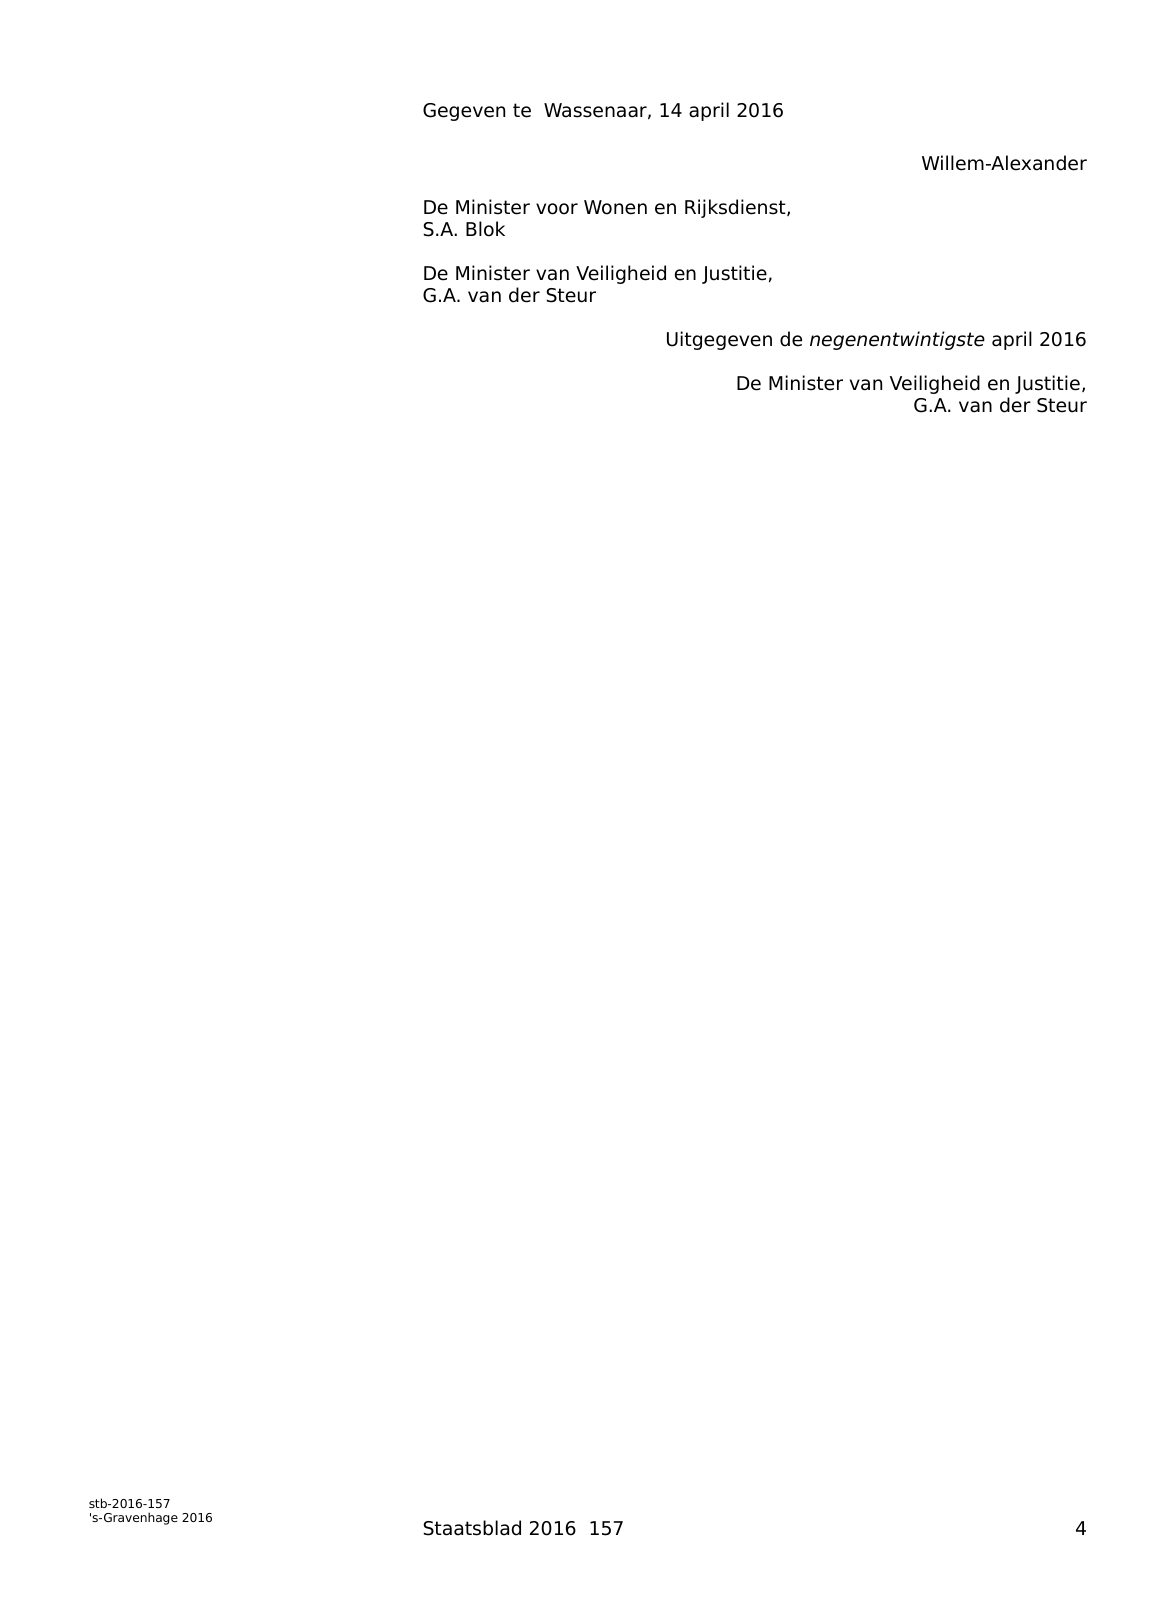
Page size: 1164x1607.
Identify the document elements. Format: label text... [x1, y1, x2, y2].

text De Minister van Veiligheid en Justitie, G.A. van der Steur [422, 373, 1087, 417]
text Gegeven te Wassenaar, 14 april 2016 [422, 100, 1087, 122]
text De Minister voor Wonen en Rijksdienst, S.A. Blok [422, 197, 1087, 241]
text 's-Gravenhage 2016 [88, 1511, 323, 1525]
text Willem-Alexander [422, 152, 1087, 174]
text Uitgegeven de negenentwintigste april 2016 [422, 329, 1087, 351]
text stb-2016-157 [88, 1497, 323, 1511]
text De Minister van Veiligheid en Justitie, G.A. van der Steur [422, 263, 1087, 307]
